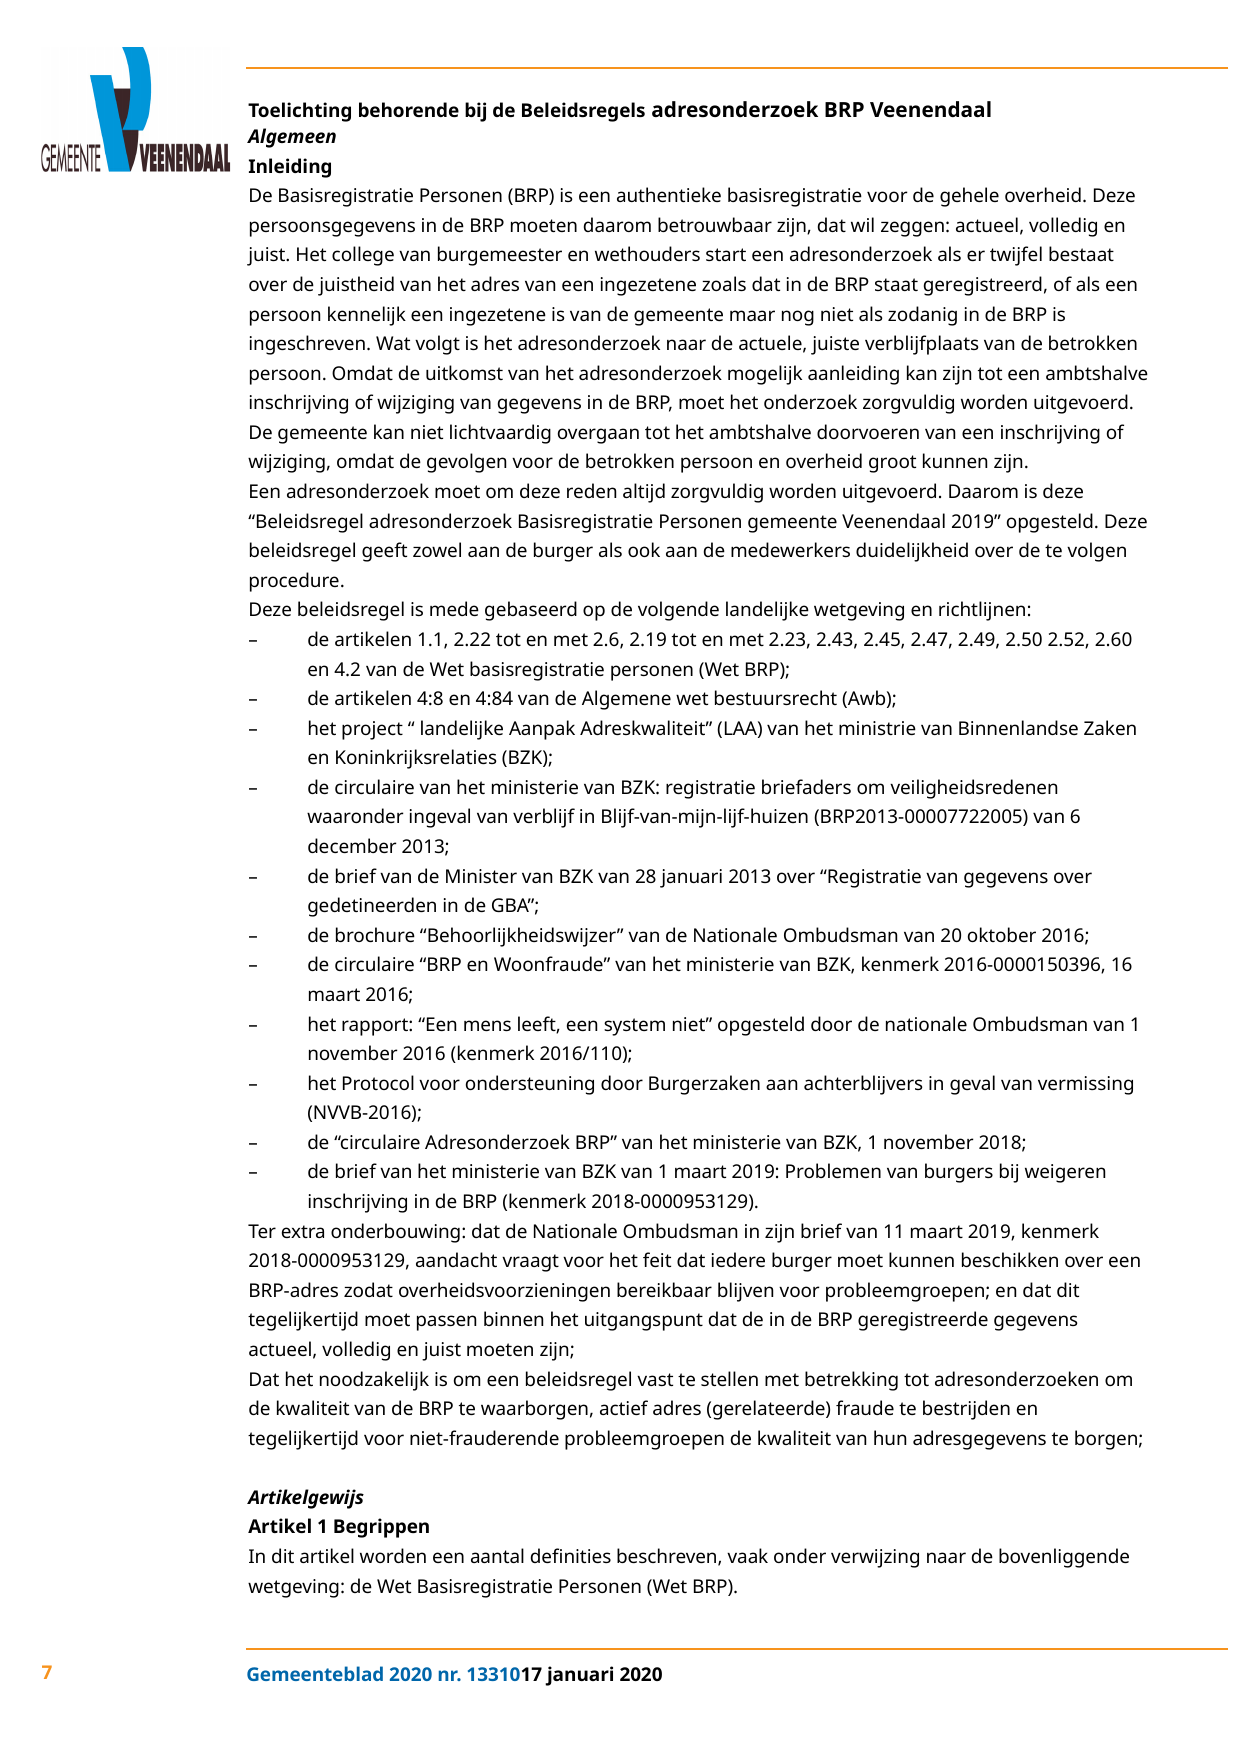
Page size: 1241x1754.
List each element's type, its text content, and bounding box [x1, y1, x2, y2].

list het project “ landelijke Aanpak Adreskwaliteit” (LAA) van het ministrie van Binnenlandse Zaken en Koninkrijksrelaties (BZK); [248, 715, 1152, 770]
text Ter extra onderbouwing: dat de Nationale Ombudsman in zijn brief van 11 maart 2019, kenmerk 2018-0000953129, aandacht vraagt voor het feit dat iedere burger moet kunnen beschikken over een BRP-adres zodat overheidsvoorzieningen bereikbaar blijven voor probleemgroepen; en dat dit tegelijkertijd moet passen binnen het uitgangspunt dat de in de BRP geregistreerde gegevens actueel, volledig en juist moeten zijn; [248, 1218, 1152, 1362]
text Deze beleidsregel is mede gebaseerd op de volgende landelijke wetgeving en richtlijnen: [248, 597, 1152, 622]
list de artikelen 1.1, 2.22 tot en met 2.6, 2.19 tot en met 2.23, 2.43, 2.45, 2.47, 2.49, 2.50 2.52, 2.60 en 4.2 van de Wet basisregistratie personen (Wet BRP); [248, 626, 1152, 682]
list het Protocol voor ondersteuning door Burgerzaken aan achterblijvers in geval van vermissing (NVVB-2016); [248, 1070, 1152, 1125]
text Artikelgewijs [248, 1484, 1152, 1510]
text Artikel 1 Begrippen [248, 1514, 1152, 1539]
list het rapport: “Een mens leeft, een system niet” opgesteld door de nationale Ombudsman van 1 november 2016 (kenmerk 2016/110); [248, 1011, 1152, 1066]
text Inleiding [248, 153, 1152, 179]
picture [41, 47, 130, 172]
list de brochure “Behoorlijkheidswijzer” van de Nationale Ombudsman van 20 oktober 2016; [248, 922, 1152, 948]
list de artikelen 4:8 en 4:84 van de Algemene wet bestuursrecht (Awb); [248, 685, 1152, 711]
text In dit artikel worden een aantal definities beschreven, vaak onder verwijzing naar de bovenliggende wetgeving: de Wet Basisregistratie Personen (Wet BRP). [248, 1543, 1152, 1599]
text De Basisregistratie Personen (BRP) is een authentieke basisregistratie voor de gehele overheid. Deze persoonsgegevens in de BRP moeten daarom betrouwbaar zijn, dat wil zeggen: actueel, volledig en juist. Het college van burgemeester en wethouders start een adresonderzoek als er twijfel bestaat over de juistheid van het adres van een ingezetene zoals dat in de BRP staat geregistreerd, of als een persoon kennelijk een ingezetene is van de gemeente maar nog niet als zodanig in de BRP is ingeschreven. Wat volgt is het adresonderzoek naar de actuele, juiste verblijfplaats van de betrokken persoon. Omdat de uitkomst van het adresonderzoek mogelijk aanleiding kan zijn tot een ambtshalve inschrijving of wijziging van gegevens in de BRP, moet het onderzoek zorgvuldig worden uitgevoerd. De gemeente kan niet lichtvaardig overgaan tot het ambtshalve doorvoeren van een inschrijving of wijziging, omdat de gevolgen voor de betrokken persoon en overheid groot kunnen zijn. [248, 182, 1152, 474]
list de brief van de Minister van BZK van 28 januari 2013 over “Registratie van gegevens over gedetineerden in de GBA”; [248, 863, 1152, 918]
list de circulaire van het ministerie van BZK: registratie briefaders om veiligheidsredenen waaronder ingeval van verblijf in Blijf-van-mijn-lijf-huizen (BRP2013-00007722005) van 6 december 2013; [248, 774, 1152, 859]
text Toelichting behorende bij de Beleidsregels adresonderzoek BRP Veenendaal [248, 95, 1152, 123]
text Algemeen [248, 123, 1152, 149]
picture [123, 47, 231, 172]
text Dat het noodzakelijk is om een beleidsregel vast te stellen met betrekking tot adresonderzoeken om de kwaliteit van de BRP te waarborgen, actief adres (gerelateerde) fraude te bestrijden en tegelijkertijd voor niet-frauderende probleemgroepen de kwaliteit van hun adresgegevens te borgen; [248, 1366, 1152, 1451]
text Een adresonderzoek moet om deze reden altijd zorgvuldig worden uitgevoerd. Daarom is deze “Beleidsregel adresonderzoek Basisregistratie Personen gemeente Veenendaal 2019” opgesteld. Deze beleidsregel geeft zowel aan de burger als ook aan de medewerkers duidelijkheid over de te volgen procedure. [248, 478, 1152, 593]
list de brief van het ministerie van BZK van 1 maart 2019: Problemen van burgers bij weigeren inschrijving in de BRP (kenmerk 2018-0000953129). [248, 1159, 1152, 1214]
list de circulaire “BRP en Woonfraude” van het ministerie van BZK, kenmerk 2016-0000150396, 16 maart 2016; [248, 952, 1152, 1007]
list de “circulaire Adresonderzoek BRP” van het ministerie van BZK, 1 november 2018; [248, 1129, 1152, 1155]
